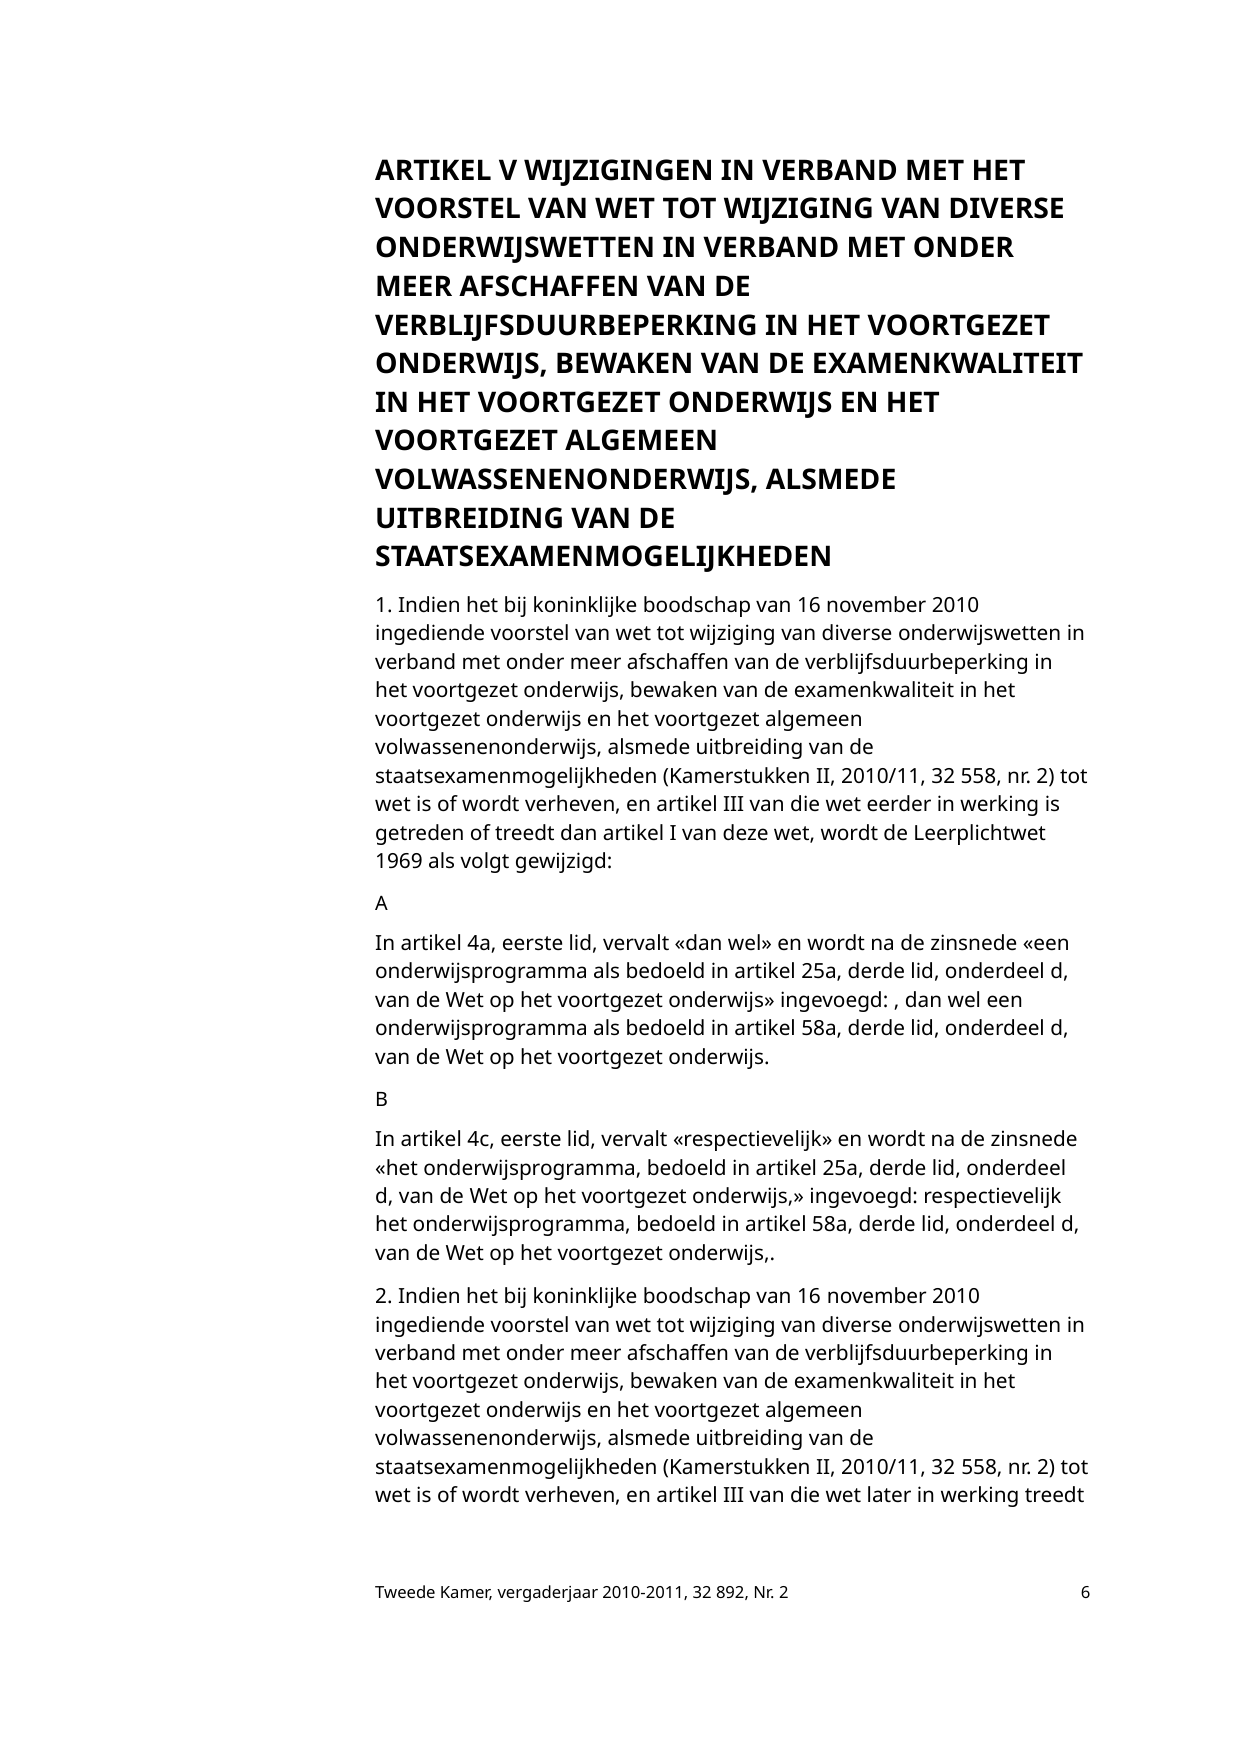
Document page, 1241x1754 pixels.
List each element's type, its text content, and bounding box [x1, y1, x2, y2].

text A [375, 889, 1090, 916]
text In artikel 4c, eerste lid, vervalt «respectievelijk» en wordt na de zinsnede «het onderwijsprogramma, bedoeld in artikel 25a, derde lid, onderdeel d, van de Wet op het voortgezet onderwijs,» ingevoegd: respectievelijk het onderwijsprogramma, bedoeld in artikel 58a, derde lid, onderdeel d, van de Wet op het voortgezet onderwijs,. [375, 1124, 1090, 1266]
text 1. Indien het bij koninklijke boodschap van 16 november 2010 ingediende voorstel van wet tot wijziging van diverse onderwijswetten in verband met onder meer afschaffen van de verblijfsduurbeperking in het voortgezet onderwijs, bewaken van de examenkwaliteit in het voortgezet onderwijs en het voortgezet algemeen volwassenenonderwijs, alsmede uitbreiding van de staatsexamenmogelijkheden (Kamerstukken II, 2010/11, 32 558, nr. 2) tot wet is of wordt verheven, en artikel III van die wet eerder in werking is getreden of treedt dan artikel I van deze wet, wordt de Leerplichtwet 1969 als volgt gewijzigd: [375, 590, 1090, 874]
text In artikel 4a, eerste lid, vervalt «dan wel» en wordt na de zinsnede «een onderwijsprogramma als bedoeld in artikel 25a, derde lid, onderdeel d, van de Wet op het voortgezet onderwijs» ingevoegd: , dan wel een onderwijsprogramma als bedoeld in artikel 58a, derde lid, onderdeel d, van de Wet op het voortgezet onderwijs. [375, 928, 1090, 1070]
subtitle ARTIKEL V WIJZIGINGEN IN VERBAND MET HET VOORSTEL VAN WET TOT WIJZIGING VAN DIVERSE ONDERWIJSWETTEN IN VERBAND MET ONDER MEER AFSCHAFFEN VAN DE VERBLIJFSDUURBEPERKING IN HET VOORTGEZET ONDERWIJS, BEWAKEN VAN DE EXAMENKWALITEIT IN HET VOORTGEZET ONDERWIJS EN HET VOORTGEZET ALGEMEEN VOLWASSENENONDERWIJS, ALSMEDE UITBREIDING VAN DE STAATSEXAMENMOGELIJKHEDEN [375, 150, 1090, 575]
text 2. Indien het bij koninklijke boodschap van 16 november 2010 ingediende voorstel van wet tot wijziging van diverse onderwijswetten in verband met onder meer afschaffen van de verblijfsduurbeperking in het voortgezet onderwijs, bewaken van de examenkwaliteit in het voortgezet onderwijs en het voortgezet algemeen volwassenenonderwijs, alsmede uitbreiding van de staatsexamenmogelijkheden (Kamerstukken II, 2010/11, 32 558, nr. 2) tot wet is of wordt verheven, en artikel III van die wet later in werking treedt [375, 1281, 1090, 1509]
text B [375, 1085, 1090, 1112]
